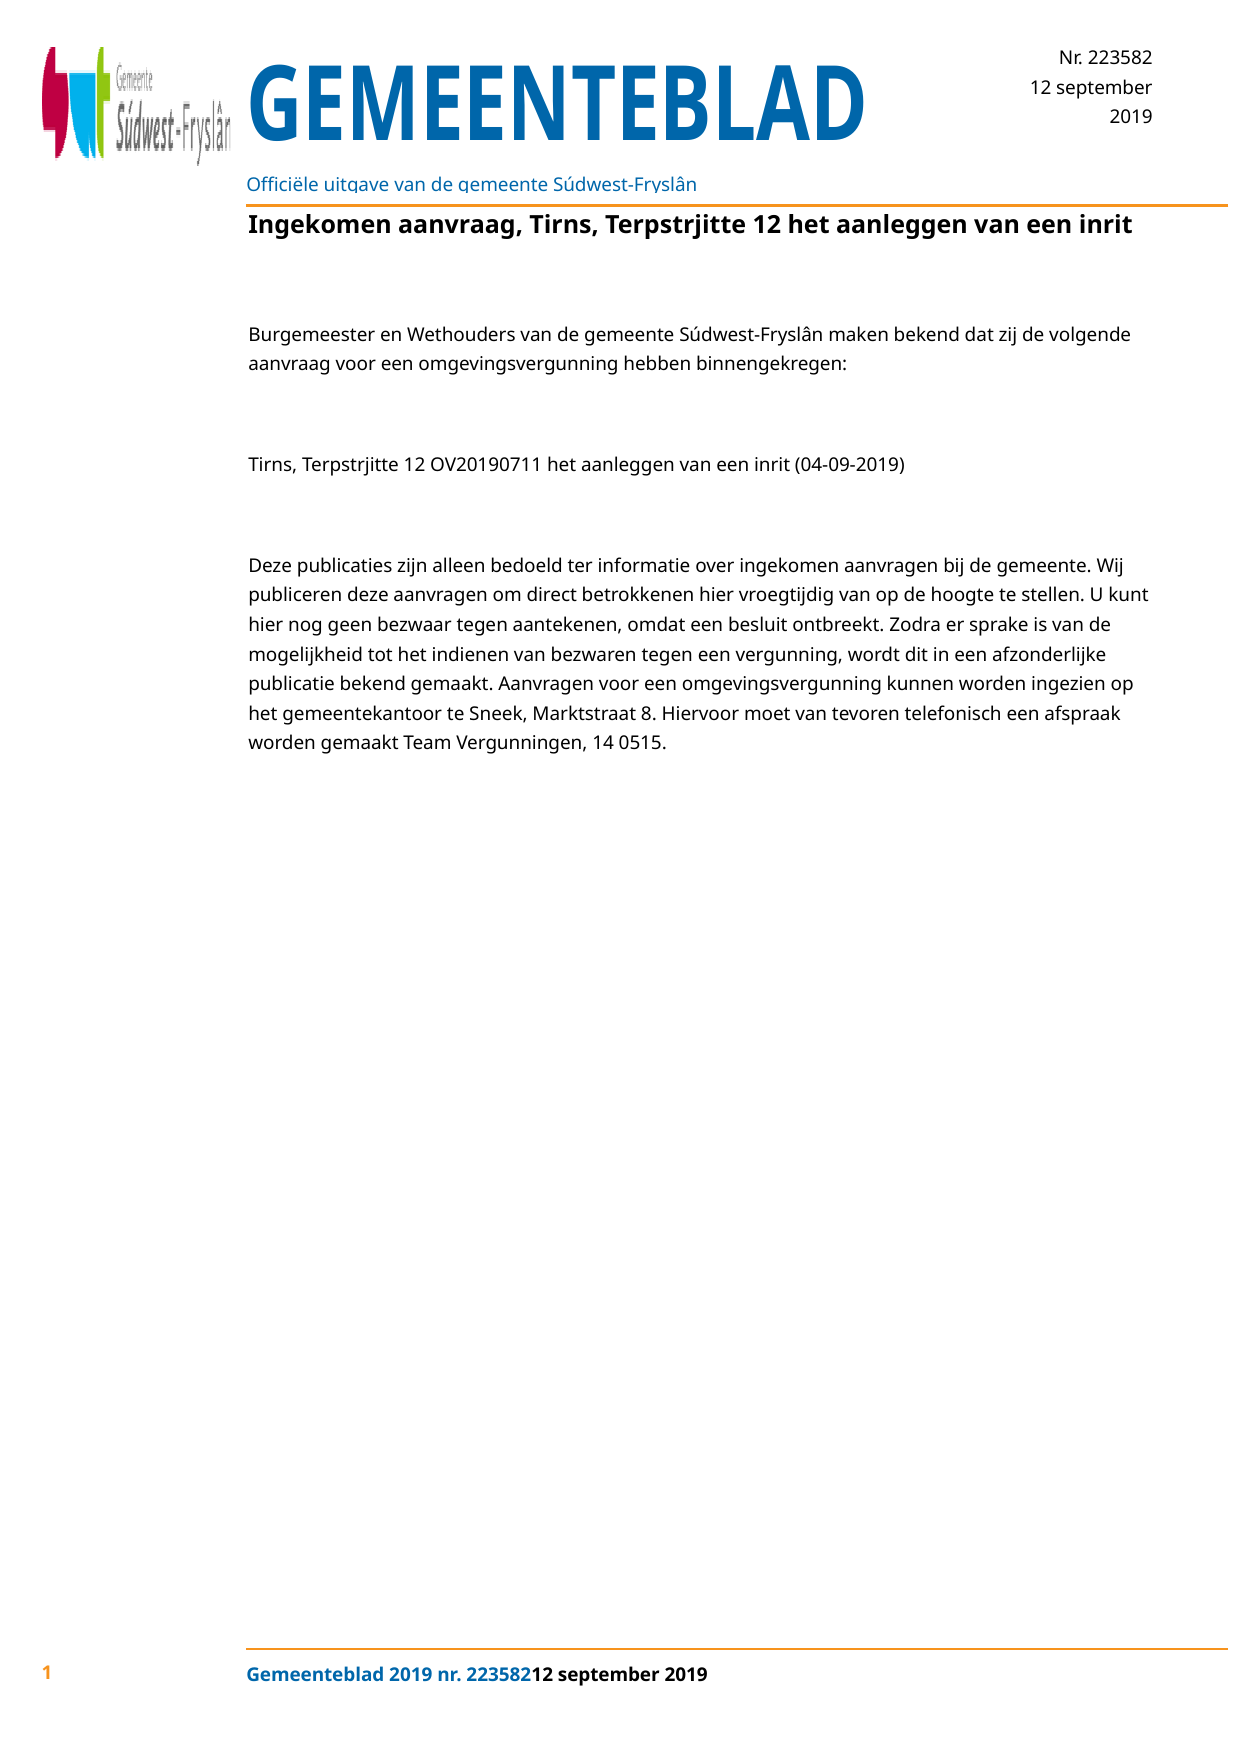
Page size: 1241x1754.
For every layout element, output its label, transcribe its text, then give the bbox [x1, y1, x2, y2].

text Ingekomen aanvraag, Tirns, Terpstrjitte 12 het aanleggen van een inrit [248, 207, 1152, 241]
text Tirns, Terpstrjitte 12 OV20190711 het aanleggen van een inrit (04-09-2019) [248, 451, 1152, 477]
text Burgemeester en Wethouders van de gemeente Súdwest-Fryslân maken bekend dat zij de volgende aanvraag voor een omgevingsvergunning hebben binnengekregen: [248, 321, 1152, 376]
text Deze publicaties zijn alleen bedoeld ter informatie over ingekomen aanvragen bij de gemeente. Wij publiceren deze aanvragen om direct betrokkenen hier vroegtijdig van op de hoogte te stellen. U kunt hier nog geen bezwaar tegen aantekenen, omdat een besluit ontbreekt. Zodra er sprake is van de mogelijkheid tot het indienen van bezwaren tegen een vergunning, wordt dit in een afzonderlijke publicatie bekend gemaakt. Aanvragen voor een omgevingsvergunning kunnen worden ingezien op het gemeentekantoor te Sneek, Marktstraat 8. Hiervoor moet van tevoren telefonisch een afspraak worden gemaakt Team Vergunningen, 14 0515. [248, 552, 1152, 755]
picture [41, 47, 231, 172]
